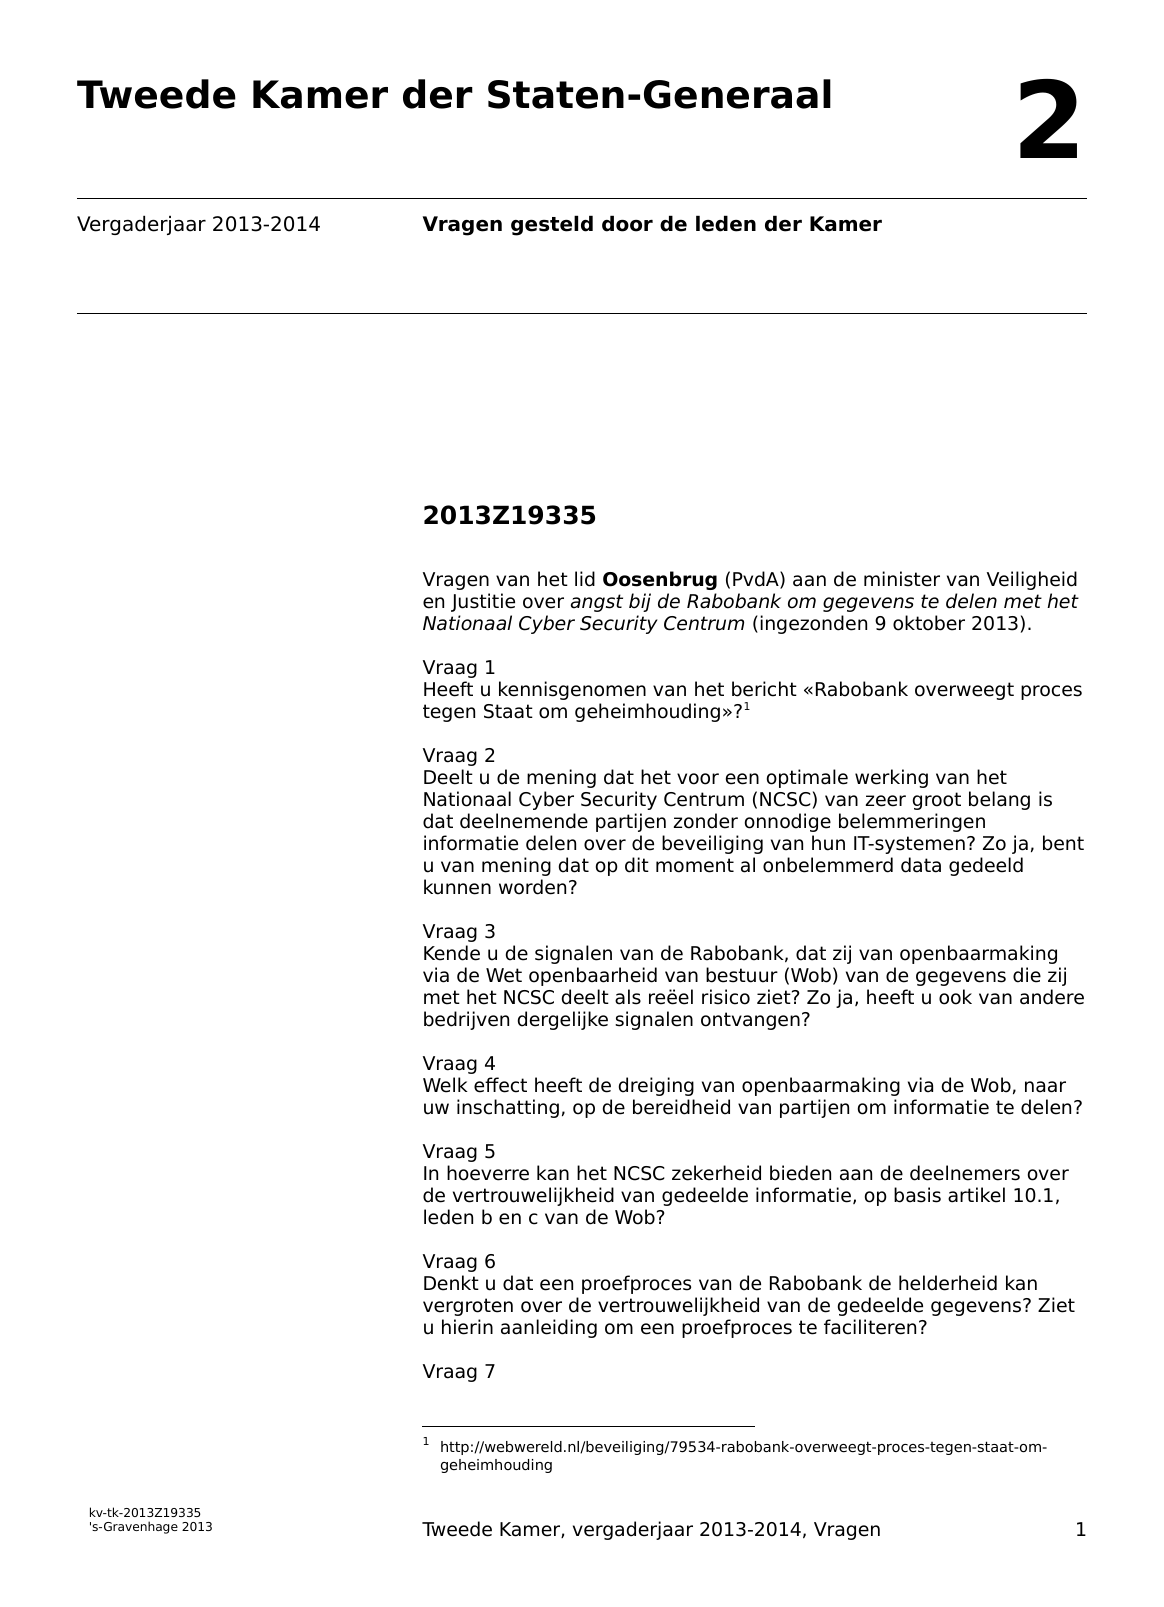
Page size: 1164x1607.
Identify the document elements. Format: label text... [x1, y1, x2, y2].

table_header Tweede Kamer der Staten-Generaal [77, 59, 886, 198]
text Vragen van het lid Oosenbrug (PvdA) aan de minister van Veiligheid en Justitie over angst bij de Rabobank om gegevens te delen met het Nationaal Cyber Security Centrum (ingezonden 9 oktober 2013). [422, 569, 1087, 635]
text kv-tk-2013Z19335 [88, 1506, 323, 1520]
text http://webwereld.nl/beveiliging/79534-rabobank-overweegt-proces-tegen-staat-om-geheimhouding [422, 1435, 1087, 1474]
text 's-Gravenhage 2013 [88, 1520, 323, 1534]
text Vraag 1 [422, 657, 1087, 679]
text Deelt u de mening dat het voor een optimale werking van het Nationaal Cyber Security Centrum (NCSC) van zeer groot belang is dat deelnemende partijen zonder onnodige belemmeringen informatie delen over de beveiliging van hun IT-systemen? Zo ja, bent u van mening dat op dit moment al onbelemmerd data gedeeld kunnen worden? [422, 767, 1087, 899]
text Heeft u kennisgenomen van het bericht «Rabobank overweegt proces tegen Staat om geheimhouding»? [422, 679, 1087, 723]
text Denkt u dat een proefproces van de Rabobank de helderheid kan vergroten over de vertrouwelijkheid van de gedeelde gegevens? Ziet u hierin aanleiding om een proefproces te faciliteren? [422, 1273, 1087, 1339]
text Kende u de signalen van de Rabobank, dat zij van openbaarmaking via de Wet openbaarheid van bestuur (Wob) van de gegevens die zij met het NCSC deelt als reëel risico ziet? Zo ja, heeft u ook van andere bedrijven dergelijke signalen ontvangen? [422, 943, 1087, 1031]
text Vraag 4 [422, 1053, 1087, 1075]
text Vraag 2 [422, 745, 1087, 767]
text Vraag 7 [422, 1361, 1087, 1383]
text In hoeverre kan het NCSC zekerheid bieden aan de deelnemers over de vertrouwelijkheid van gedeelde informatie, op basis artikel 10.1, leden b en c van de Wob? [422, 1163, 1087, 1229]
text Vraag 3 [422, 921, 1087, 943]
text Vraag 6 [422, 1251, 1087, 1273]
table_header 2 [886, 59, 1087, 198]
text Vraag 5 [422, 1141, 1087, 1163]
text Welk effect heeft de dreiging van openbaarmaking via de Wob, naar uw inschatting, op de bereidheid van partijen om informatie te delen? [422, 1075, 1087, 1119]
table_cell Vragen gesteld door de leden der Kamer [422, 199, 1087, 313]
table_cell Vergaderjaar 2013-2014 [77, 199, 422, 313]
text 2013Z19335 [422, 501, 1087, 531]
